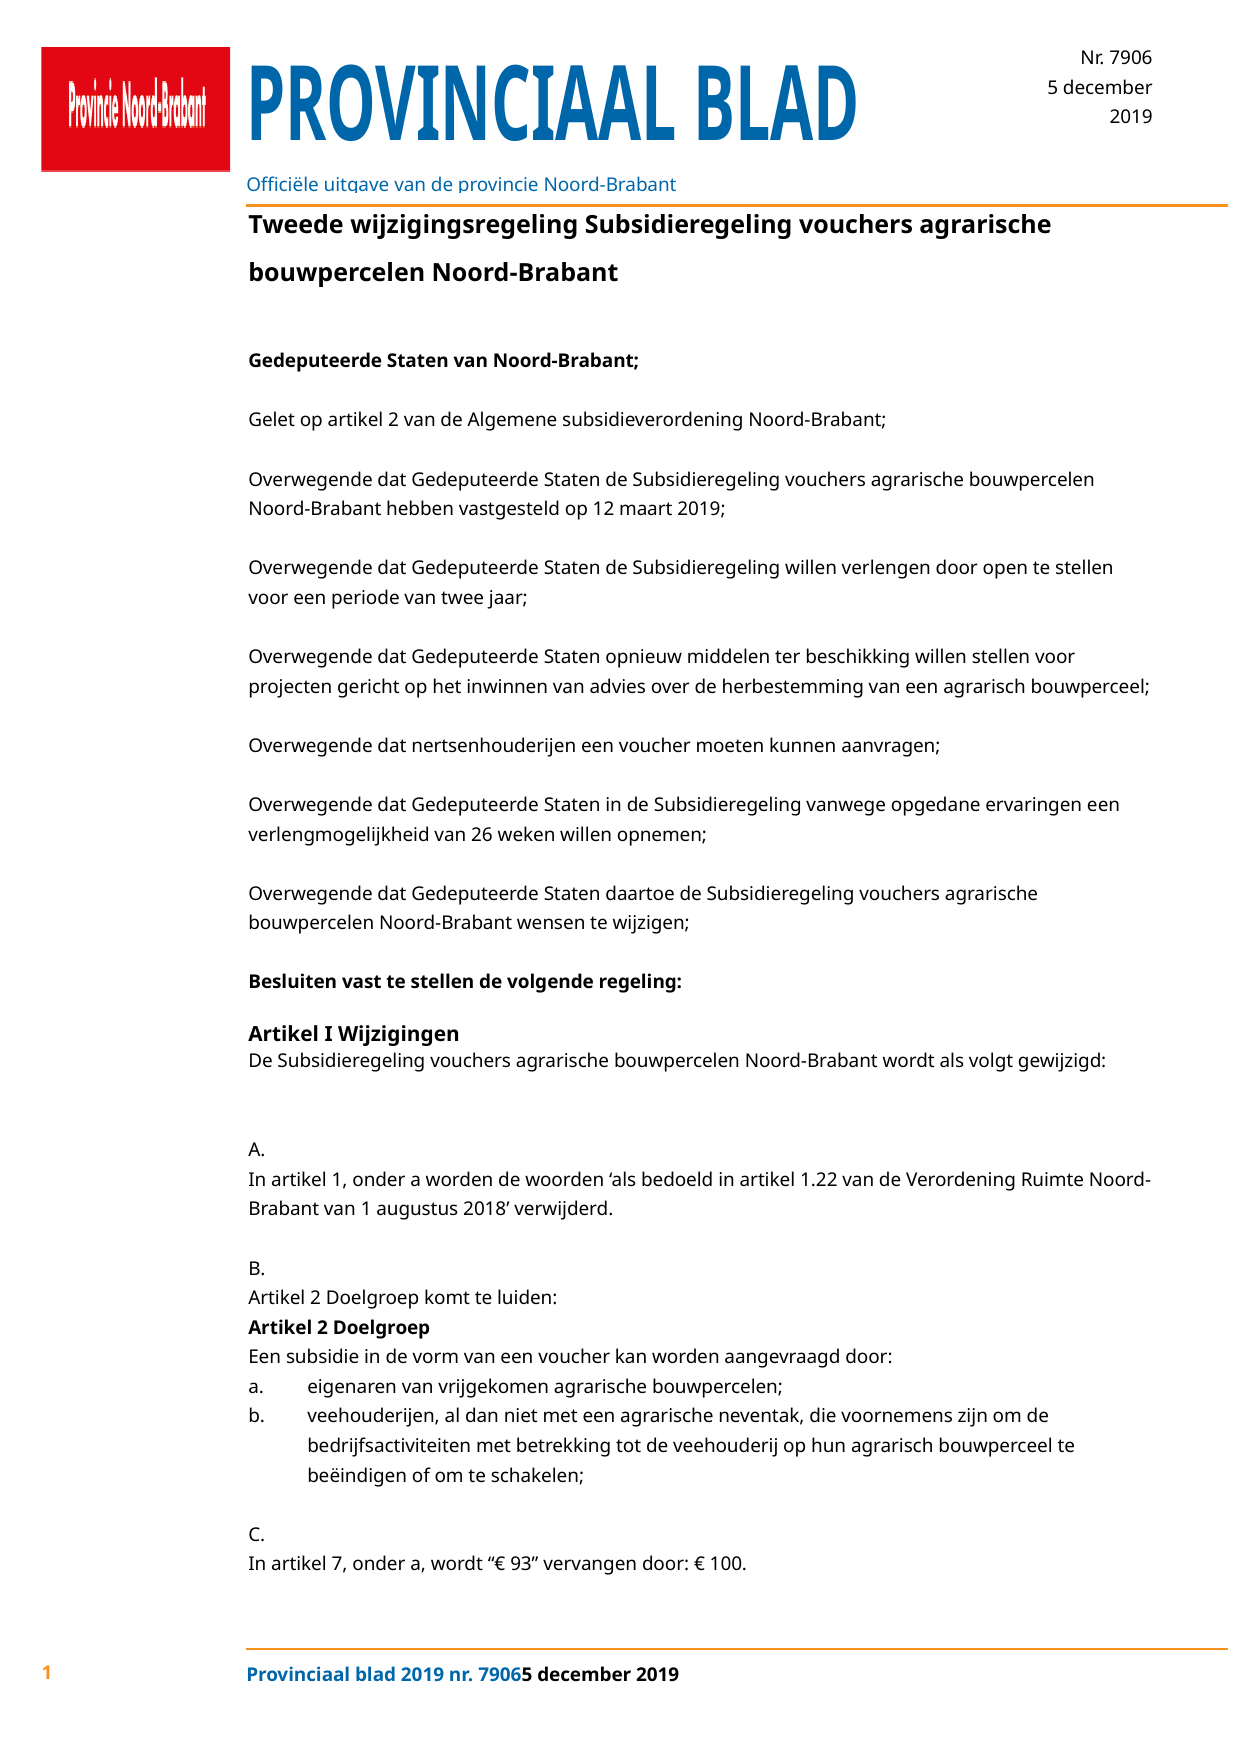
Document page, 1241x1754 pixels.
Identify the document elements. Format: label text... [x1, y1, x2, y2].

text Overwegende dat Gedeputeerde Staten de Subsidieregeling vouchers agrarische bouwpercelen Noord-Brabant hebben vastgesteld op 12 maart 2019; [248, 466, 1152, 521]
text Tweede wijzigingsregeling Subsidieregeling vouchers agrarische bouwpercelen Noord-Brabant [248, 207, 1152, 288]
text Overwegende dat Gedeputeerde Staten daartoe de Subsidieregeling vouchers agrarische bouwpercelen Noord-Brabant wensen te wijzigen; [248, 880, 1152, 935]
text Gelet op artikel 2 van de Algemene subsidieverordening Noord-Brabant; [248, 407, 1152, 432]
text Overwegende dat Gedeputeerde Staten de Subsidieregeling willen verlengen door open te stellen voor een periode van twee jaar; [248, 554, 1152, 610]
text Gedeputeerde Staten van Noord-Brabant; [248, 347, 1152, 373]
text Overwegende dat nertsenhouderijen een voucher moeten kunnen aanvragen; [248, 732, 1152, 758]
text Overwegende dat Gedeputeerde Staten in de Subsidieregeling vanwege opgedane ervaringen een verlengmogelijkheid van 26 weken willen opnemen; [248, 791, 1152, 847]
list eigenaren van vrijgekomen agrarische bouwpercelen; [248, 1373, 1152, 1399]
text B. [248, 1255, 1152, 1280]
text In artikel 1, onder a worden de woorden ‘als bedoeld in artikel 1.22 van de Verordening Ruimte Noord-Brabant van 1 augustus 2018’ verwijderd. [248, 1166, 1152, 1221]
text Besluiten vast te stellen de volgende regeling: [248, 969, 1152, 994]
text Artikel 2 Doelgroep komt te luiden: [248, 1284, 1152, 1310]
list veehouderijen, al dan niet met een agrarische neventak, die voornemens zijn om de bedrijfsactiviteiten met betrekking tot de veehouderij op hun agrarisch bouwperceel te beëindigen of om te schakelen; [248, 1403, 1152, 1487]
text Overwegende dat Gedeputeerde Staten opnieuw middelen ter beschikking willen stellen voor projecten gericht op het inwinnen van advies over de herbestemming van een agrarisch bouwperceel; [248, 643, 1152, 699]
text Artikel I Wijzigingen [248, 1019, 1152, 1048]
text A. [248, 1136, 1152, 1162]
text De Subsidieregeling vouchers agrarische bouwpercelen Noord-Brabant wordt als volgt gewijzigd: [248, 1048, 1152, 1073]
text Een subsidie in de vorm van een voucher kan worden aangevraagd door: [248, 1343, 1152, 1369]
text In artikel 7, onder a, wordt “€ 93” vervangen door: € 100. [248, 1551, 1152, 1576]
text Artikel 2 Doelgroep [248, 1314, 1152, 1339]
picture [41, 47, 231, 172]
text C. [248, 1521, 1152, 1547]
